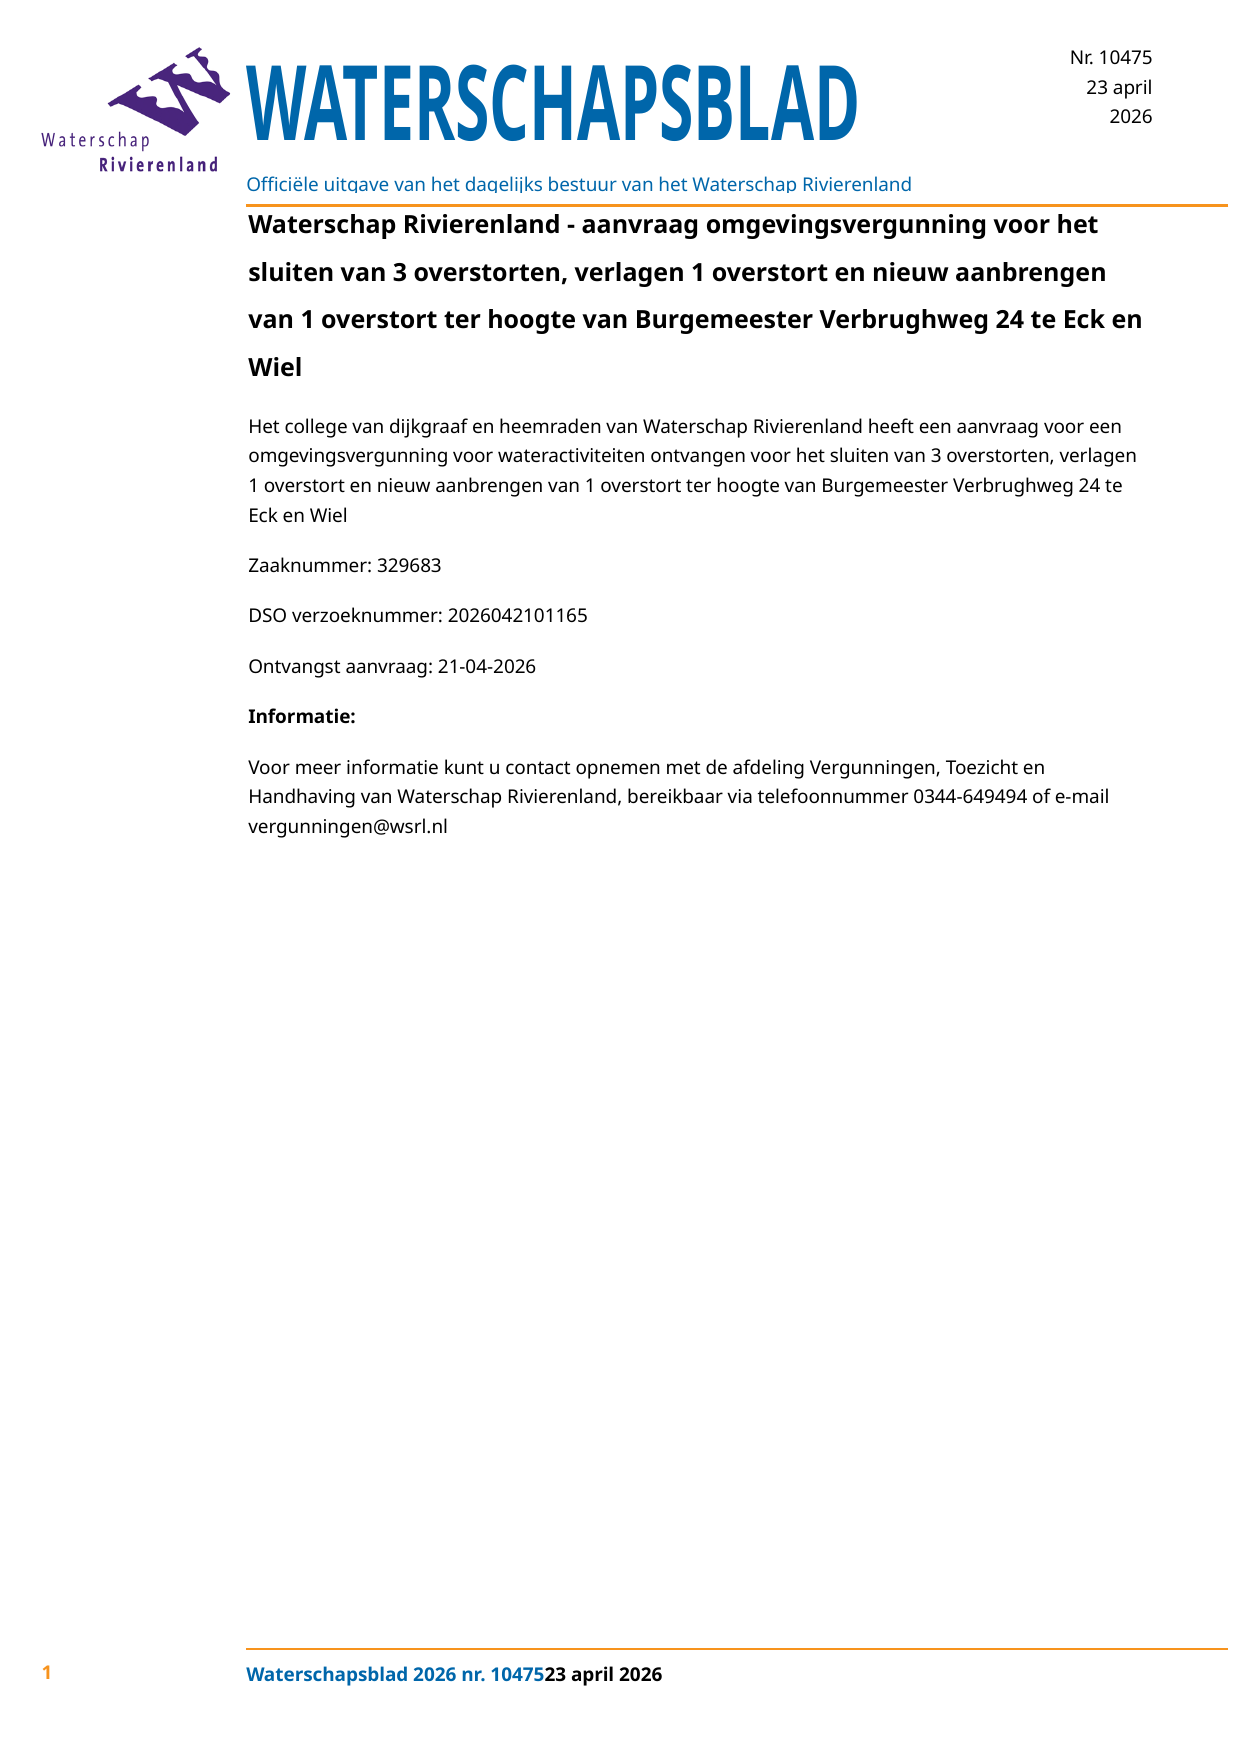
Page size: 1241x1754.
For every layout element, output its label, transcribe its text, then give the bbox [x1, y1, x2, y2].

text Informatie: [248, 703, 1152, 729]
text Voor meer informatie kunt u contact opnemen met de afdeling Vergunningen, Toezicht en Handhaving van Waterschap Rivierenland, bereikbaar via telefoonnummer 0344-649494 of e-mail vergunningen@wsrl.nl [248, 754, 1152, 839]
text Waterschap Rivierenland - aanvraag omgevingsvergunning voor het sluiten van 3 overstorten, verlagen 1 overstort en nieuw aanbrengen van 1 overstort ter hoogte van Burgemeester Verbrughweg 24 te Eck en Wiel [248, 207, 1152, 384]
text Het college van dijkgraaf en heemraden van Waterschap Rivierenland heeft een aanvraag voor een omgevingsvergunning voor wateractiviteiten ontvangen voor het sluiten van 3 overstorten, verlagen 1 overstort en nieuw aanbrengen van 1 overstort ter hoogte van Burgemeester Verbrughweg 24 te Eck en Wiel [248, 413, 1152, 528]
text DSO verzoeknummer: 2026042101165 [248, 603, 1152, 628]
text Ontvangst aanvraag: 21-04-2026 [248, 653, 1152, 679]
picture [41, 47, 231, 172]
text Zaaknummer: 329683 [248, 552, 1152, 578]
